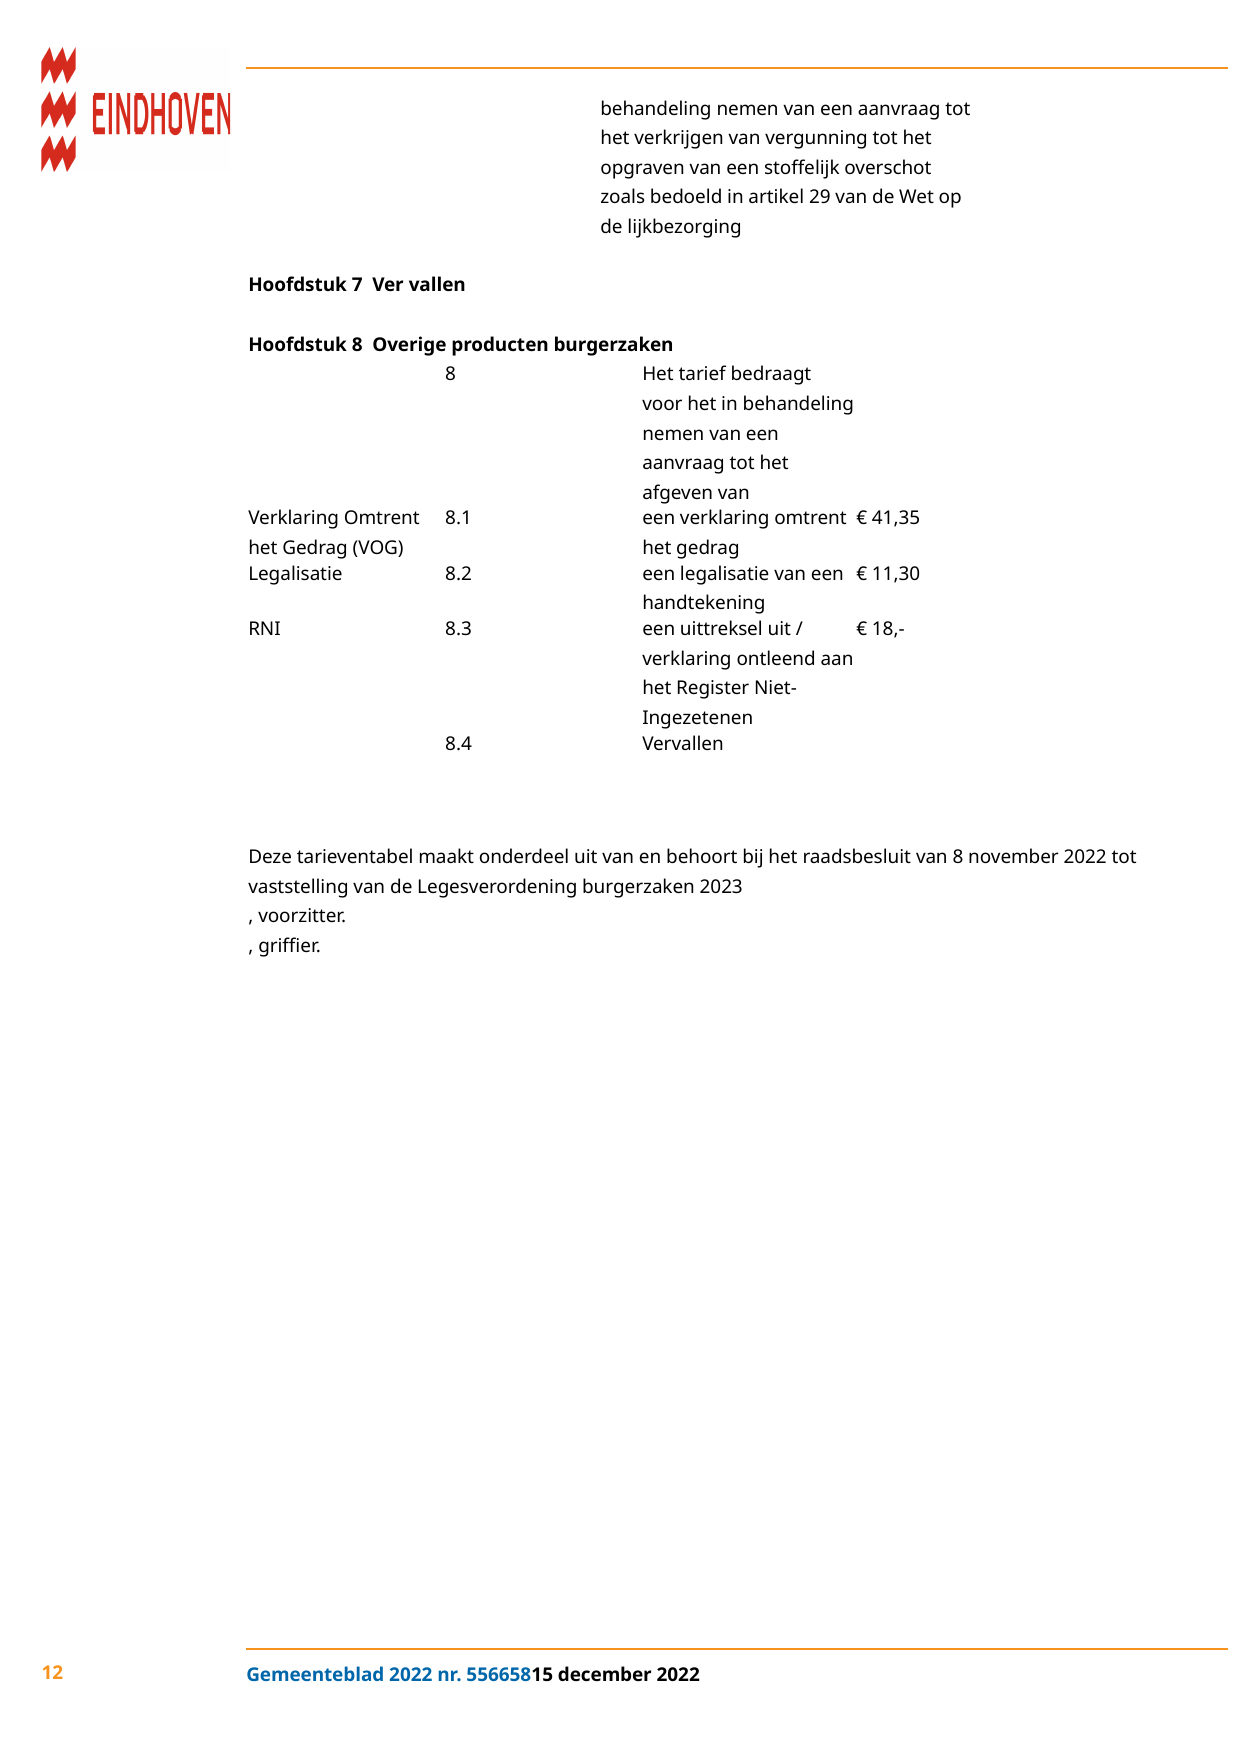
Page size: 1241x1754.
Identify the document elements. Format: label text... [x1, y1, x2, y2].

table_cell € 18,- [856, 615, 1053, 730]
table_cell 8.2 [445, 560, 642, 615]
text Deze tarieventabel maakt onderdeel uit van en behoort bij het raadsbesluit van 8 november 2022 tot vaststelling van de Legesverordening burgerzaken 2023 [248, 843, 1152, 899]
table_cell [544, 755, 856, 781]
table_cell 8.4 [445, 730, 642, 755]
table_header [975, 95, 1152, 239]
text Hoofdstuk 8 Overige producten burgerzaken [248, 331, 1152, 357]
table_cell een verklaring omtrent het gedrag [642, 505, 856, 560]
text , voorzitter. [248, 903, 1152, 928]
table_cell [856, 755, 1053, 781]
table_cell [248, 730, 445, 755]
table_cell 8.1 [445, 505, 642, 560]
table_cell € 11,30 [856, 560, 1053, 615]
table_cell RNI [248, 615, 445, 730]
table_cell 8.3 [445, 615, 642, 730]
table_header [248, 361, 445, 504]
table_cell € 41,35 [856, 505, 1053, 560]
text , griffier. [248, 932, 1152, 958]
table_cell Vervallen [642, 730, 856, 755]
table_header 8 [445, 361, 642, 504]
text Hoofdstuk 7 Ver vallen [248, 272, 1152, 297]
table_header [248, 95, 424, 239]
table_cell Verklaring Omtrent het Gedrag (VOG) [248, 505, 445, 560]
picture [41, 47, 231, 172]
table_cell Legalisatie [248, 560, 445, 615]
table_header [856, 361, 1053, 504]
table_header Het tarief bedraagt voor het in behandeling nemen van een aanvraag tot het afgeven van [642, 361, 856, 504]
table_cell een uittreksel uit / verklaring ontleend aan het Register Niet-Ingezetenen [642, 615, 856, 730]
table_header [424, 95, 600, 239]
table_cell [248, 755, 445, 781]
table_cell [856, 730, 1053, 755]
table_cell [445, 755, 543, 781]
table_cell een legalisatie van een handtekening [642, 560, 856, 615]
table_header behandeling nemen van een aanvraag tot het verkrijgen van vergunning tot het opgraven van een stoffelijk overschot zoals bedoeld in artikel 29 van de Wet op de lijkbezorging [600, 95, 975, 239]
